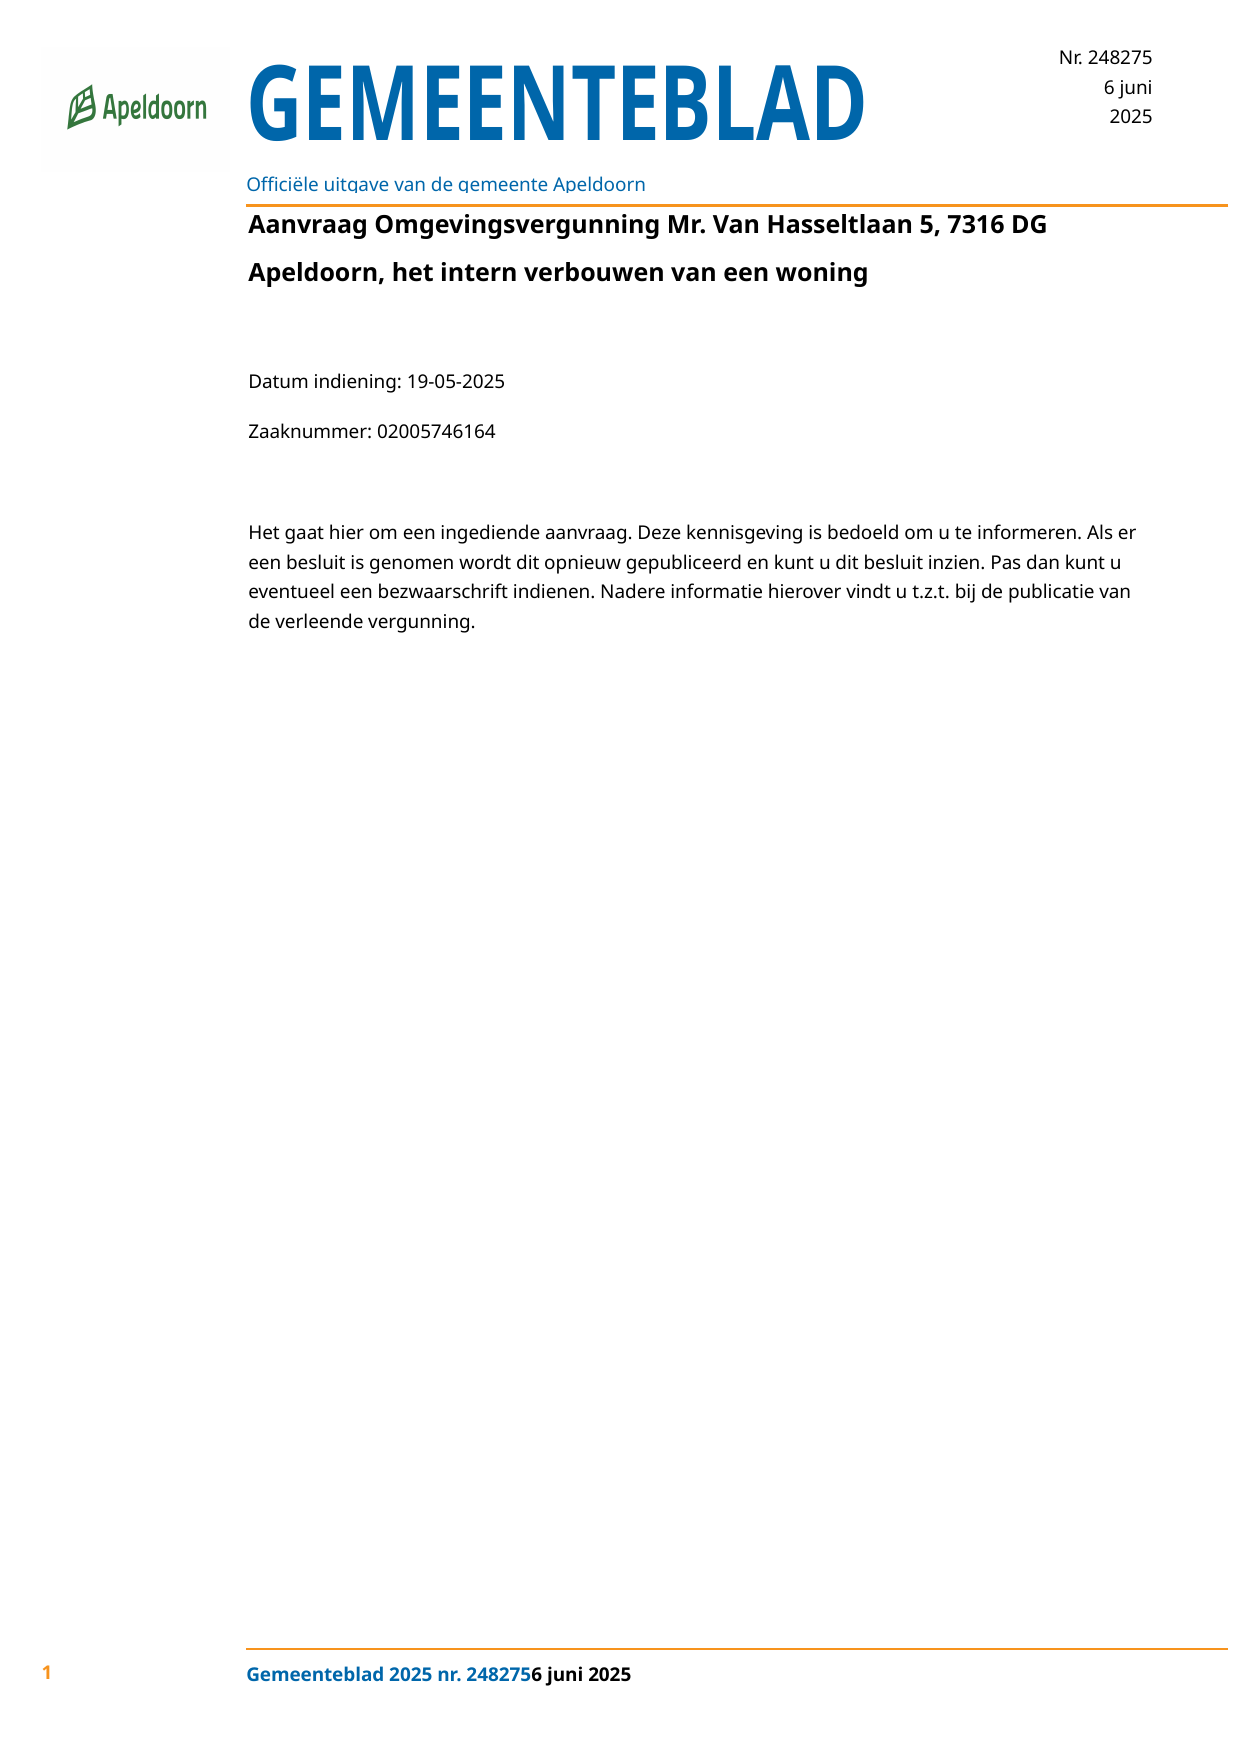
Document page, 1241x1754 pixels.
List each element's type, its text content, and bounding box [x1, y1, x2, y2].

picture [41, 47, 231, 172]
text Datum indiening: 19-05-2025 [248, 368, 1152, 394]
text Zaaknummer: 02005746164 [248, 419, 1152, 444]
text Het gaat hier om een ingediende aanvraag. Deze kennisgeving is bedoeld om u te informeren. Als er een besluit is genomen wordt dit opnieuw gepubliceerd en kunt u dit besluit inzien. Pas dan kunt u eventueel een bezwaarschrift indienen. Nadere informatie hierover vindt u t.z.t. bij de publicatie van de verleende vergunning. [248, 519, 1152, 634]
text Aanvraag Omgevingsvergunning Mr. Van Hasseltlaan 5, 7316 DG Apeldoorn, het intern verbouwen van een woning [248, 207, 1152, 288]
